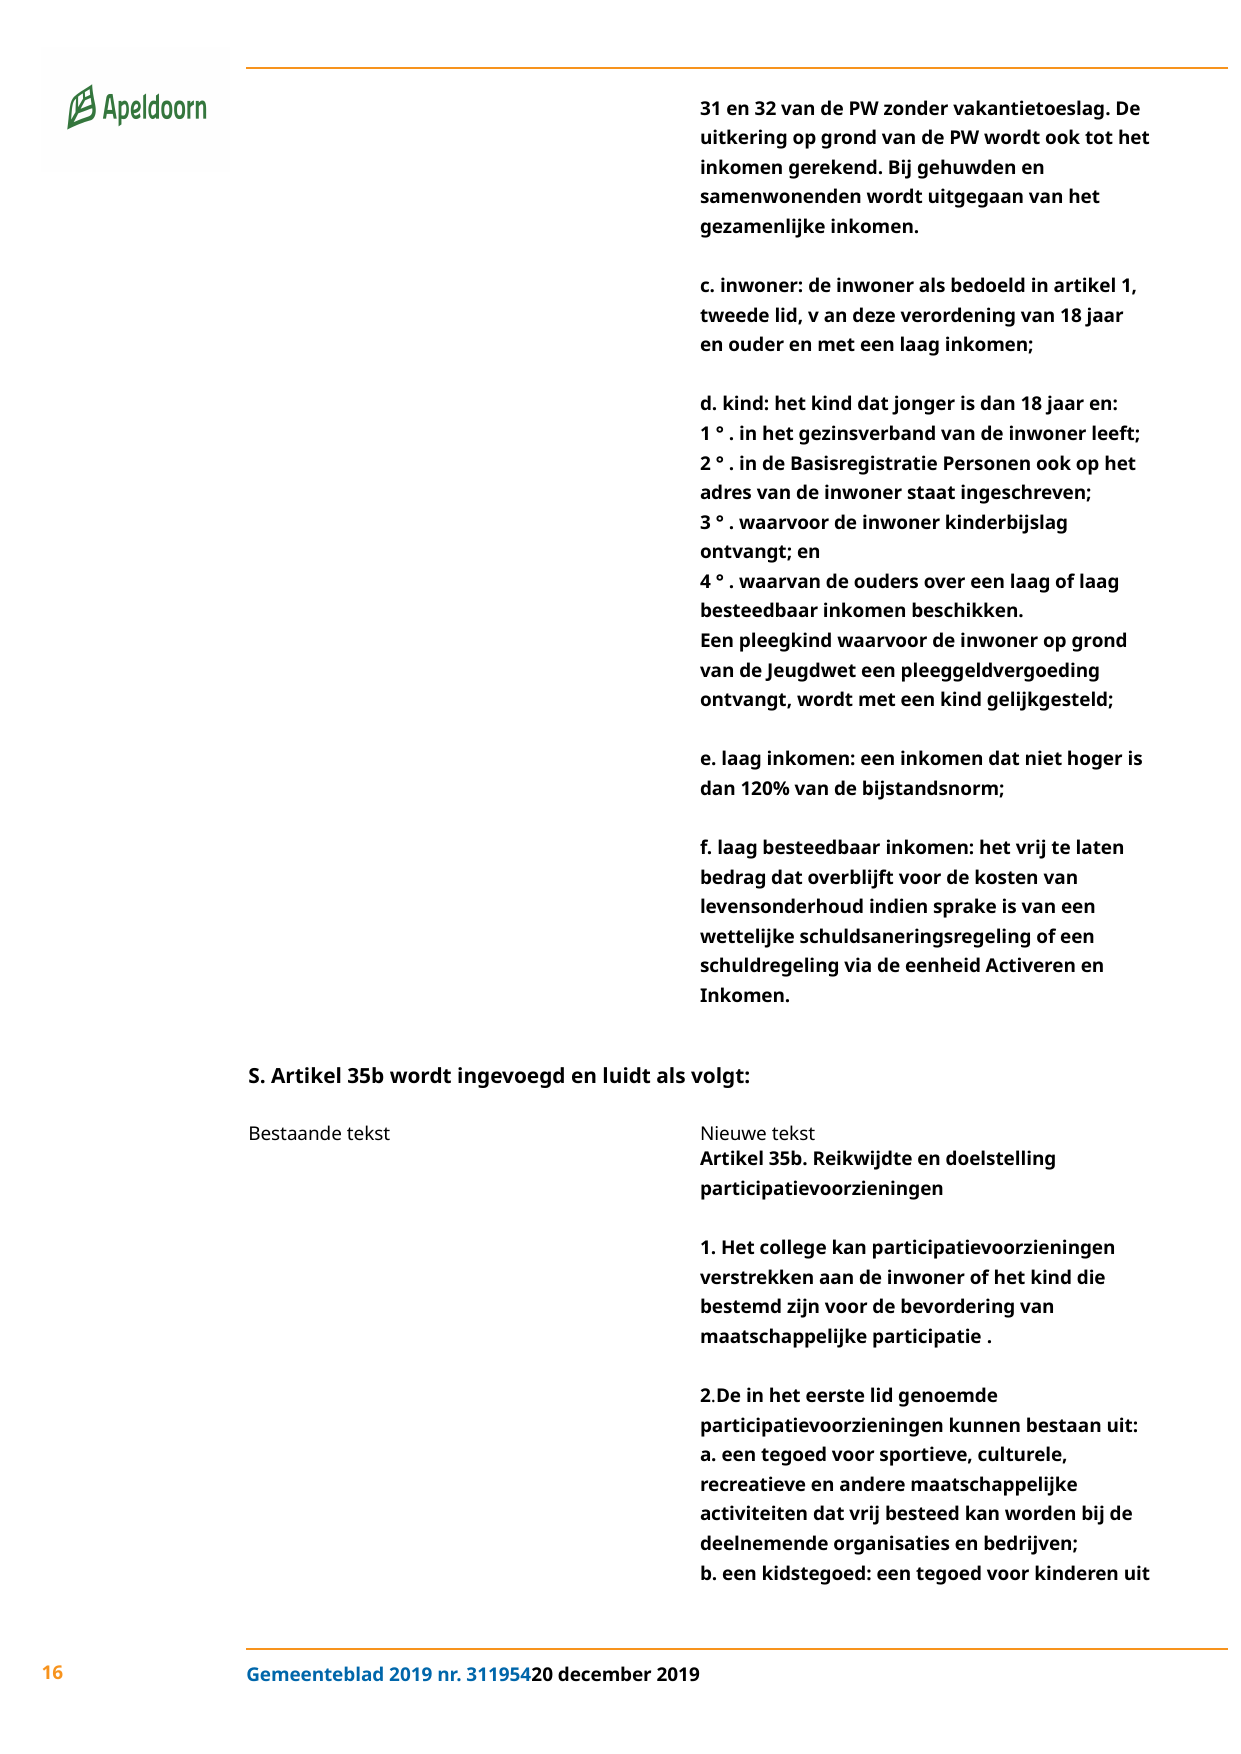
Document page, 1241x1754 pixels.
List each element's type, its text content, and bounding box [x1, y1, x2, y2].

table_header Nieuwe tekst [700, 1120, 1152, 1146]
table_cell [248, 95, 700, 1008]
table_cell 31 en 32 van de PW zonder vakantietoeslag. De uitkering op grond van de PW wordt ook tot het inkomen gerekend. Bij gehuwden en samenwonenden wordt uitgegaan van het gezamenlijke inkomen. c. inwoner: de inwoner als bedoeld in artikel 1, tweede lid, v an deze verordening van 18 jaar en ouder en met een laag inkomen; d. kind: het kind dat jonger is dan 18 jaar en: 1 ° . in het gezinsverband van de inwoner leeft; 2 ° . in de Basisregistratie Personen ook op het adres van de inwoner staat ingeschreven; 3 ° . waarvoor de inwoner kinderbijslag ontvangt; en 4 ° . waarvan de ouders over een laag of laag besteedbaar inkomen beschikken. Een pleegkind waarvoor de inwoner op grond van de Jeugdwet een pleeggeldvergoeding ontvangt, wordt met een kind gelijkgesteld; e. laag inkomen: een inkomen dat niet hoger is dan 120% van de bijstandsnorm; f. laag besteedbaar inkomen: het vrij te laten bedrag dat overblijft voor de kosten van levensonderhoud indien sprake is van een wettelijke schuldsaneringsregeling of een schuldregeling via de eenheid Activeren en Inkomen. [700, 95, 1152, 1008]
table_cell Artikel 35b. Reikwijdte en doelstelling participatievoorzieningen 1. Het college kan participatievoorzieningen verstrekken aan de inwoner of het kind die bestemd zijn voor de bevordering van maatschappelijke participatie . 2.De in het eerste lid genoemde participatievoorzieningen kunnen bestaan uit: a. een tegoed voor sportieve, culturele, recreatieve en andere maatschappelijke activiteiten dat vrij besteed kan worden bij de deelnemende organisaties en bedrijven; b. een kidstegoed: een tegoed voor kinderen uit [700, 1146, 1152, 1585]
table_header Bestaande tekst [248, 1120, 700, 1146]
table_cell [248, 1146, 700, 1585]
picture [41, 47, 231, 172]
text S. Artikel 35b wordt ingevoegd en luidt als volgt: [248, 1062, 1152, 1090]
